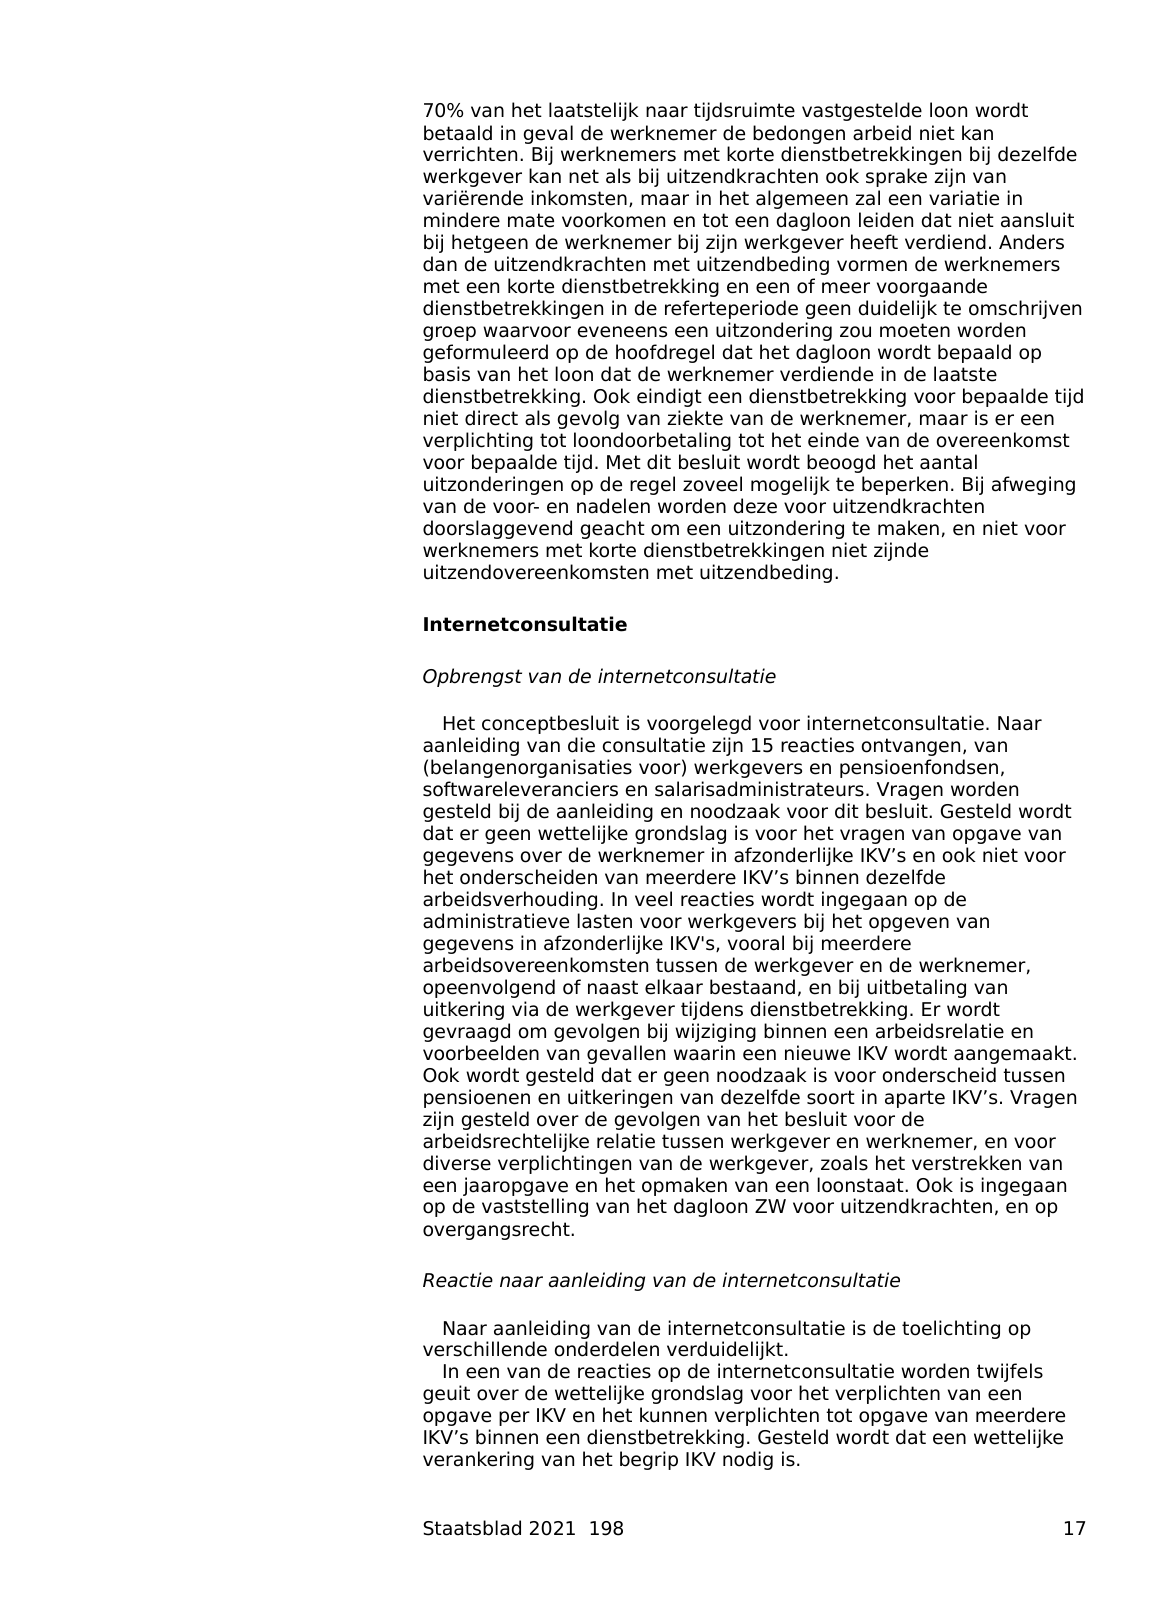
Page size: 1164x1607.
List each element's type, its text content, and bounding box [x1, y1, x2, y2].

text Naar aanleiding van de internetconsultatie is de toelichting op verschillende onderdelen verduidelijkt. [422, 1317, 1087, 1361]
text In een van de reacties op de internetconsultatie worden twijfels geuit over de wettelijke grondslag voor het verplichten van een opgave per IKV en het kunnen verplichten tot opgave van meerdere IKV’s binnen een dienstbetrekking. Gesteld wordt dat een wettelijke verankering van het begrip IKV nodig is. [422, 1361, 1087, 1471]
text 70% van het laatstelijk naar tijdsruimte vastgestelde loon wordt betaald in geval de werknemer de bedongen arbeid niet kan verrichten. Bij werknemers met korte dienstbetrekkingen bij dezelfde werkgever kan net als bij uitzendkrachten ook sprake zijn van variërende inkomsten, maar in het algemeen zal een variatie in mindere mate voorkomen en tot een dagloon leiden dat niet aansluit bij hetgeen de werknemer bij zijn werkgever heeft verdiend. Anders dan de uitzendkrachten met uitzendbeding vormen de werknemers met een korte dienstbetrekking en een of meer voorgaande dienstbetrekkingen in de referteperiode geen duidelijk te omschrijven groep waarvoor eveneens een uitzondering zou moeten worden geformuleerd op de hoofdregel dat het dagloon wordt bepaald op basis van het loon dat de werknemer verdiende in de laatste dienstbetrekking. Ook eindigt een dienstbetrekking voor bepaalde tijd niet direct als gevolg van ziekte van de werknemer, maar is er een verplichting tot loondoorbetaling tot het einde van de overeenkomst voor bepaalde tijd. Met dit besluit wordt beoogd het aantal uitzonderingen op de regel zoveel mogelijk te beperken. Bij afweging van de voor- en nadelen worden deze voor uitzendkrachten doorslaggevend geacht om een uitzondering te maken, en niet voor werknemers met korte dienstbetrekkingen niet zijnde uitzendovereenkomsten met uitzendbeding. [422, 100, 1087, 584]
subtitle Opbrengst van de internetconsultatie [422, 666, 1087, 688]
subtitle Reactie naar aanleiding van de internetconsultatie [422, 1270, 1087, 1292]
text Het conceptbesluit is voorgelegd voor internetconsultatie. Naar aanleiding van die consultatie zijn 15 reacties ontvangen, van (belangenorganisaties voor) werkgevers en pensioenfondsen, softwareleveranciers en salarisadministrateurs. Vragen worden gesteld bij de aanleiding en noodzaak voor dit besluit. Gesteld wordt dat er geen wettelijke grondslag is voor het vragen van opgave van gegevens over de werknemer in afzonderlijke IKV’s en ook niet voor het onderscheiden van meerdere IKV’s binnen dezelfde arbeidsverhouding. In veel reacties wordt ingegaan op de administratieve lasten voor werkgevers bij het opgeven van gegevens in afzonderlijke IKV's, vooral bij meerdere arbeidsovereenkomsten tussen de werkgever en de werknemer, opeenvolgend of naast elkaar bestaand, en bij uitbetaling van uitkering via de werkgever tijdens dienstbetrekking. Er wordt gevraagd om gevolgen bij wijziging binnen een arbeidsrelatie en voorbeelden van gevallen waarin een nieuwe IKV wordt aangemaakt. Ook wordt gesteld dat er geen noodzaak is voor onderscheid tussen pensioenen en uitkeringen van dezelfde soort in aparte IKV’s. Vragen zijn gesteld over de gevolgen van het besluit voor de arbeidsrechtelijke relatie tussen werkgever en werknemer, en voor diverse verplichtingen van de werkgever, zoals het verstrekken van een jaaropgave en het opmaken van een loonstaat. Ook is ingegaan op de vaststelling van het dagloon ZW voor uitzendkrachten, en op overgangsrecht. [422, 713, 1087, 1240]
subtitle Internetconsultatie [422, 614, 1087, 636]
